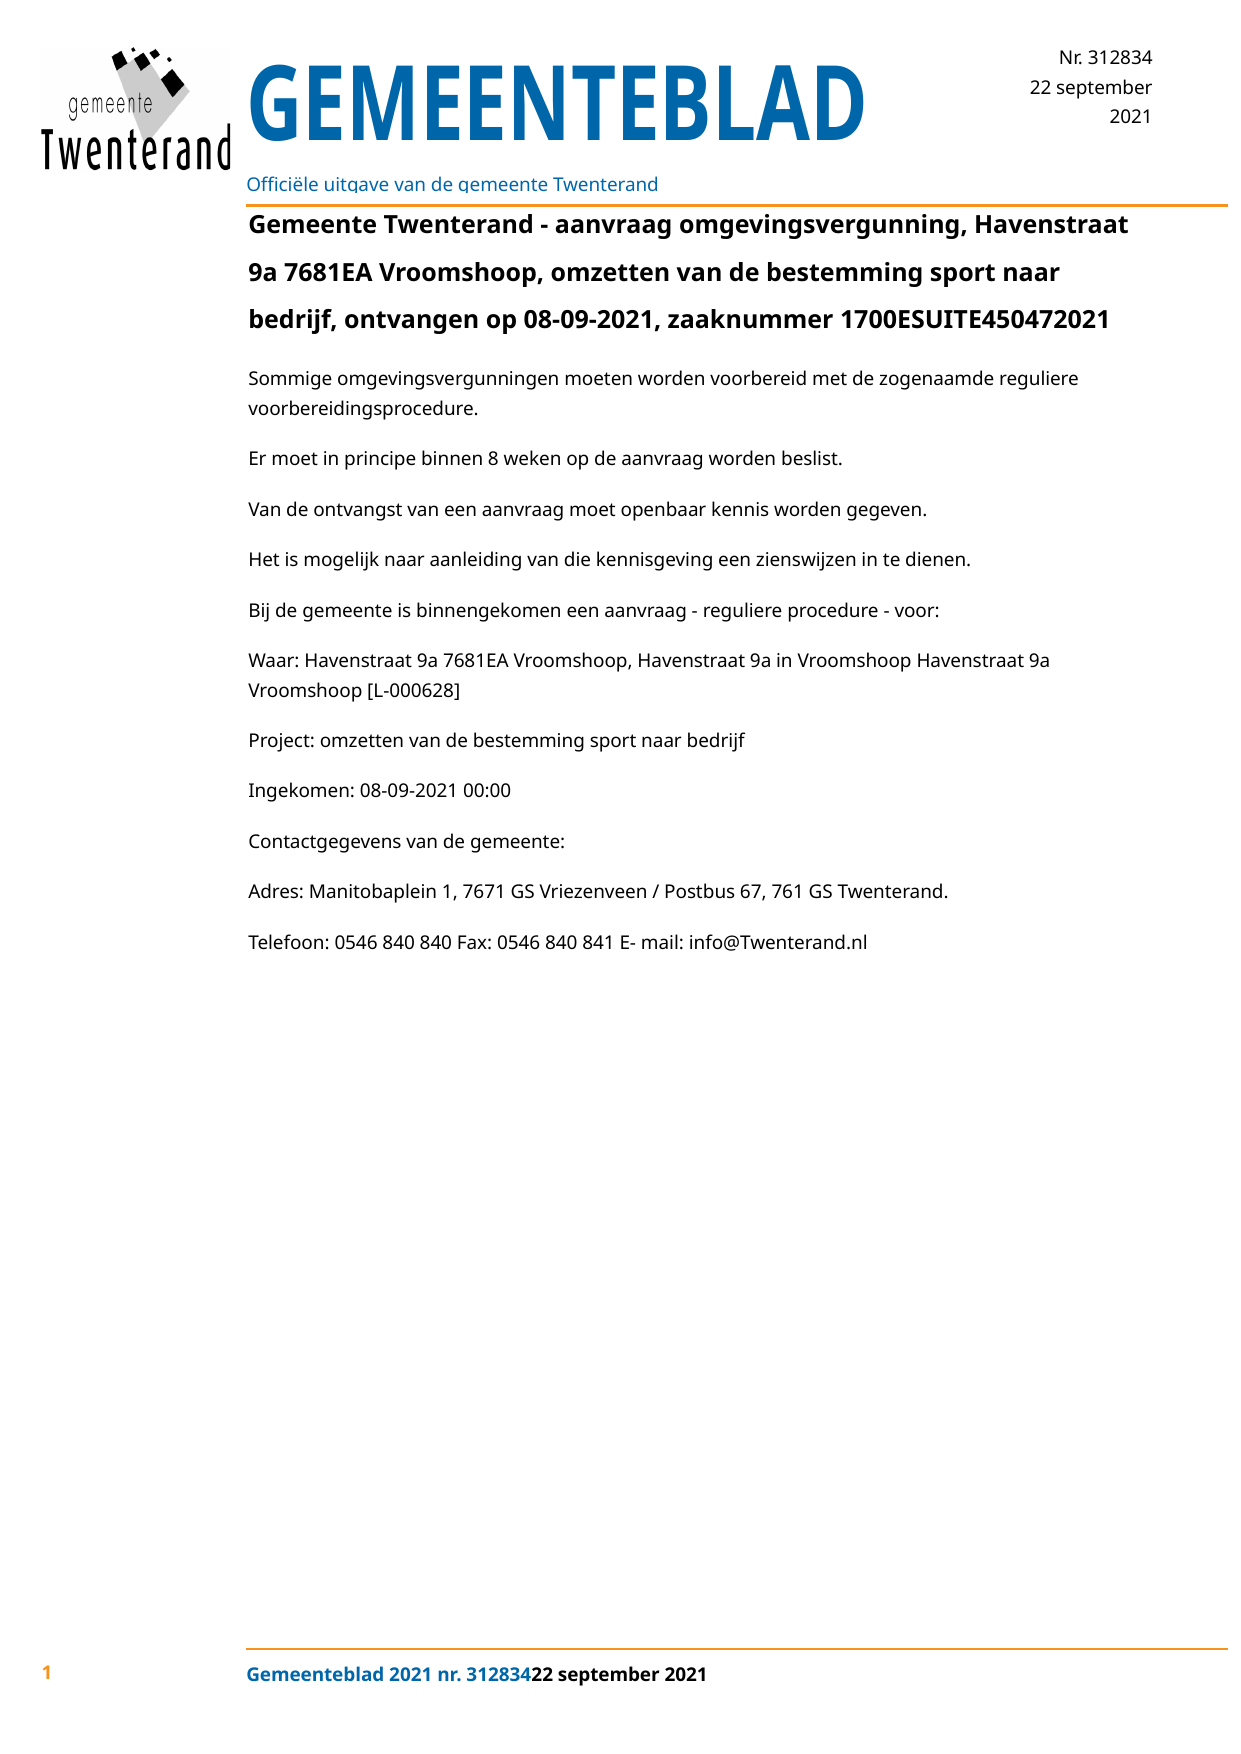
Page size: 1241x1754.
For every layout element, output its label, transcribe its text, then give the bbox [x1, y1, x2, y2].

text Telefoon: 0546 840 840 Fax: 0546 840 841 E- mail: info@Twenterand.nl [248, 929, 1152, 954]
text Het is mogelijk naar aanleiding van die kennisgeving een zienswijzen in te dienen. [248, 546, 1152, 572]
text Er moet in principe binnen 8 weken op de aanvraag worden beslist. [248, 446, 1152, 471]
text Bij de gemeente is binnengekomen een aanvraag - reguliere procedure - voor: [248, 597, 1152, 622]
text Project: omzetten van de bestemming sport naar bedrijf [248, 727, 1152, 753]
text Gemeente Twenterand - aanvraag omgevingsvergunning, Havenstraat 9a 7681EA Vroomshoop, omzetten van de bestemming sport naar bedrijf, ontvangen op 08-09-2021, zaaknummer 1700ESUITE450472021 [248, 207, 1152, 336]
text Van de ontvangst van een aanvraag moet openbaar kennis worden gegeven. [248, 496, 1152, 522]
text Sommige omgevingsvergunningen moeten worden voorbereid met de zogenaamde reguliere voorbereidingsprocedure. [248, 366, 1152, 421]
text Waar: Havenstraat 9a 7681EA Vroomshoop, Havenstraat 9a in Vroomshoop Havenstraat 9a Vroomshoop [L-000628] [248, 647, 1152, 702]
text Adres: Manitobaplein 1, 7671 GS Vriezenveen / Postbus 67, 761 GS Twenterand. [248, 878, 1152, 904]
text Ingekomen: 08-09-2021 00:00 [248, 778, 1152, 803]
picture [41, 47, 231, 172]
text Contactgegevens van de gemeente: [248, 828, 1152, 854]
